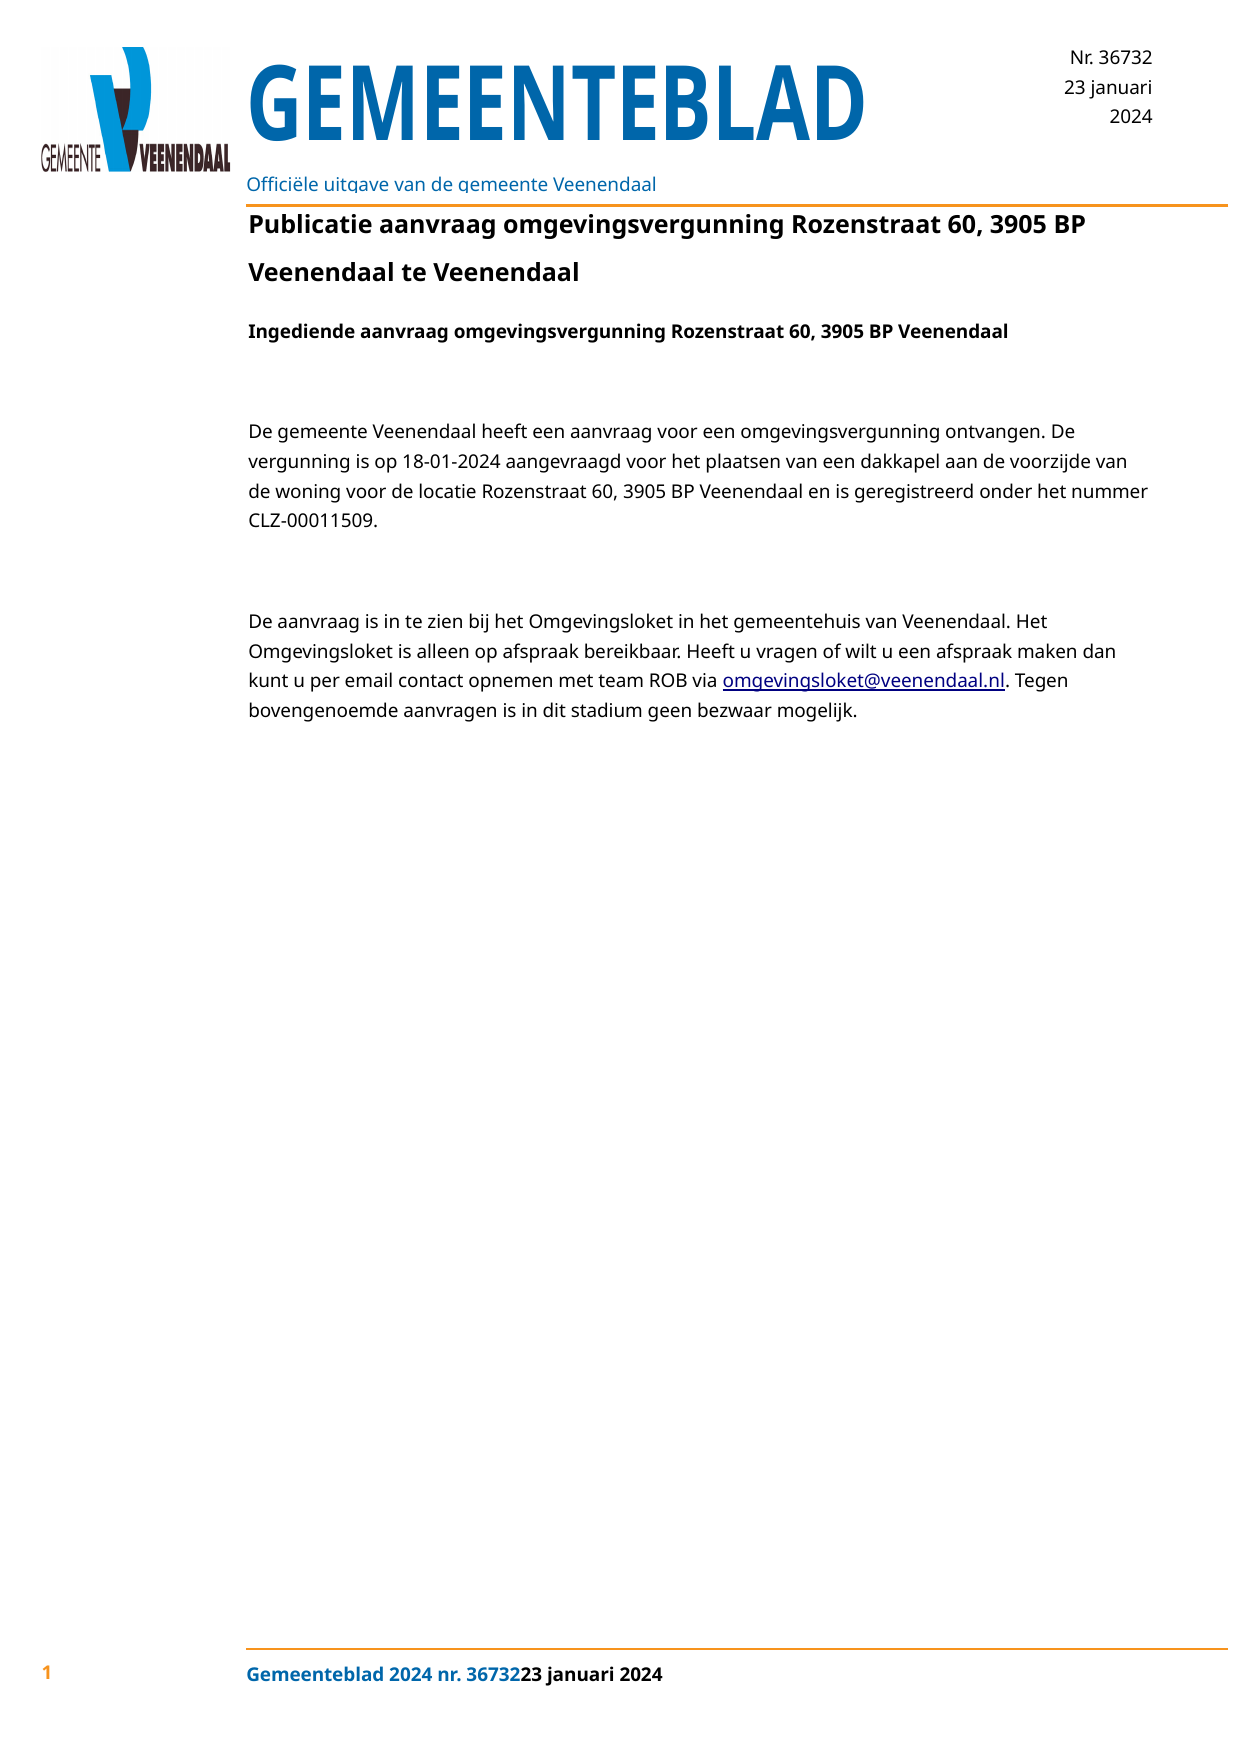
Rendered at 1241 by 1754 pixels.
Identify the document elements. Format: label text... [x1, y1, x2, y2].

text De gemeente Veenendaal heeft een aanvraag voor een omgevingsvergunning ontvangen. De vergunning is op 18-01-2024 aangevraagd voor het plaatsen van een dakkapel aan de voorzijde van de woning voor de locatie Rozenstraat 60, 3905 BP Veenendaal en is geregistreerd onder het nummer CLZ-00011509. [248, 419, 1152, 533]
picture [41, 47, 130, 172]
text De aanvraag is in te zien bij het Omgevingsloket in het gemeentehuis van Veenendaal. Het Omgevingsloket is alleen op afspraak bereikbaar. Heeft u vragen of wilt u een afspraak maken dan kunt u per email contact opnemen met team ROB via omgevingsloket@veenendaal.nl. Tegen bovengenoemde aanvragen is in dit stadium geen bezwaar mogelijk. [248, 608, 1152, 723]
text Publicatie aanvraag omgevingsvergunning Rozenstraat 60, 3905 BP Veenendaal te Veenendaal [248, 207, 1152, 288]
text Ingediende aanvraag omgevingsvergunning Rozenstraat 60, 3905 BP Veenendaal [248, 318, 1152, 344]
picture [123, 47, 231, 172]
